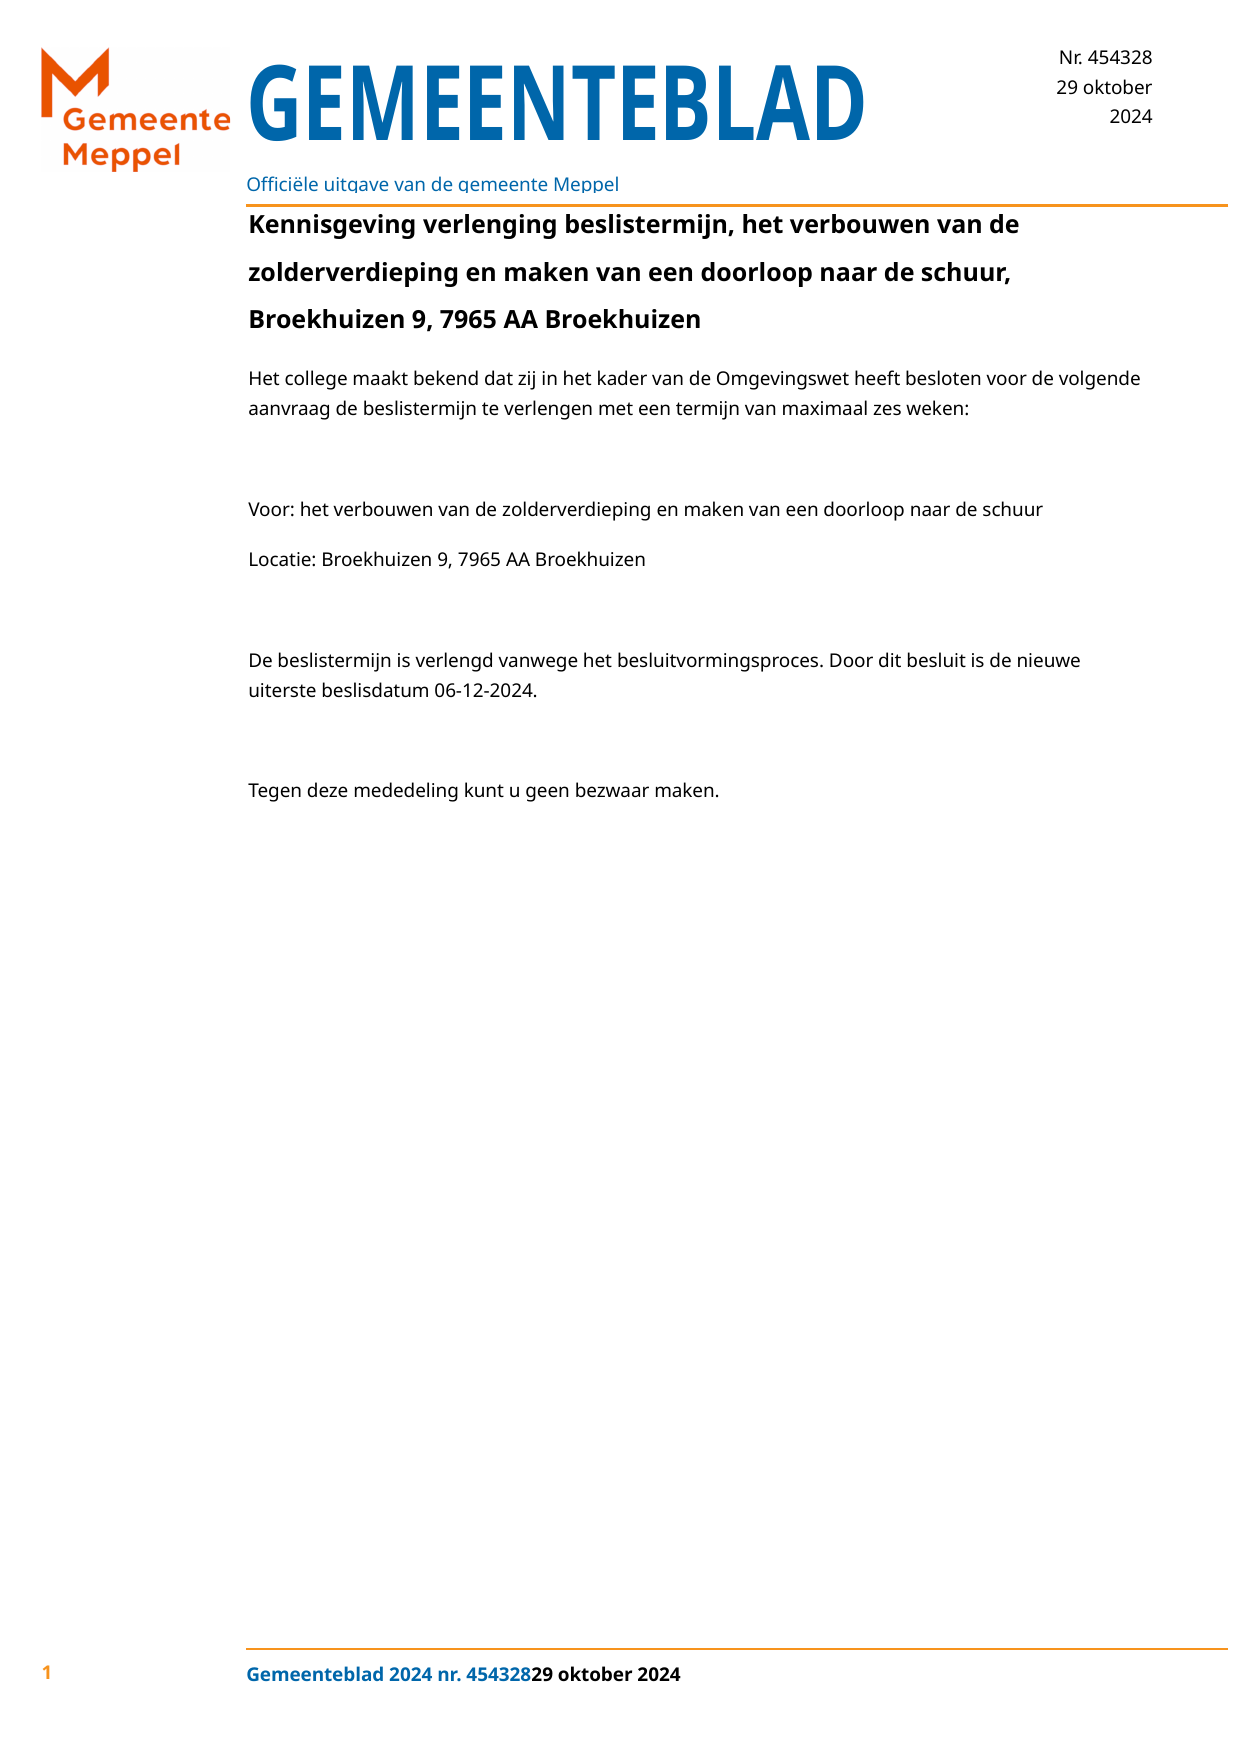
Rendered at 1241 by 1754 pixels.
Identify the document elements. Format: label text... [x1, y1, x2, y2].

text Het college maakt bekend dat zij in het kader van de Omgevingswet heeft besloten voor de volgende aanvraag de beslistermijn te verlengen met een termijn van maximaal zes weken: [248, 366, 1152, 421]
text Voor: het verbouwen van de zolderverdieping en maken van een doorloop naar de schuur [248, 496, 1152, 522]
text Kennisgeving verlenging beslistermijn, het verbouwen van de zolderverdieping en maken van een doorloop naar de schuur, Broekhuizen 9, 7965 AA Broekhuizen [248, 207, 1152, 336]
text De beslistermijn is verlengd vanwege het besluitvormingsproces. Door dit besluit is de nieuwe uiterste beslisdatum 06-12-2024. [248, 647, 1152, 702]
text Tegen deze mededeling kunt u geen bezwaar maken. [248, 778, 1152, 803]
picture [41, 47, 231, 172]
text Locatie: Broekhuizen 9, 7965 AA Broekhuizen [248, 546, 1152, 572]
